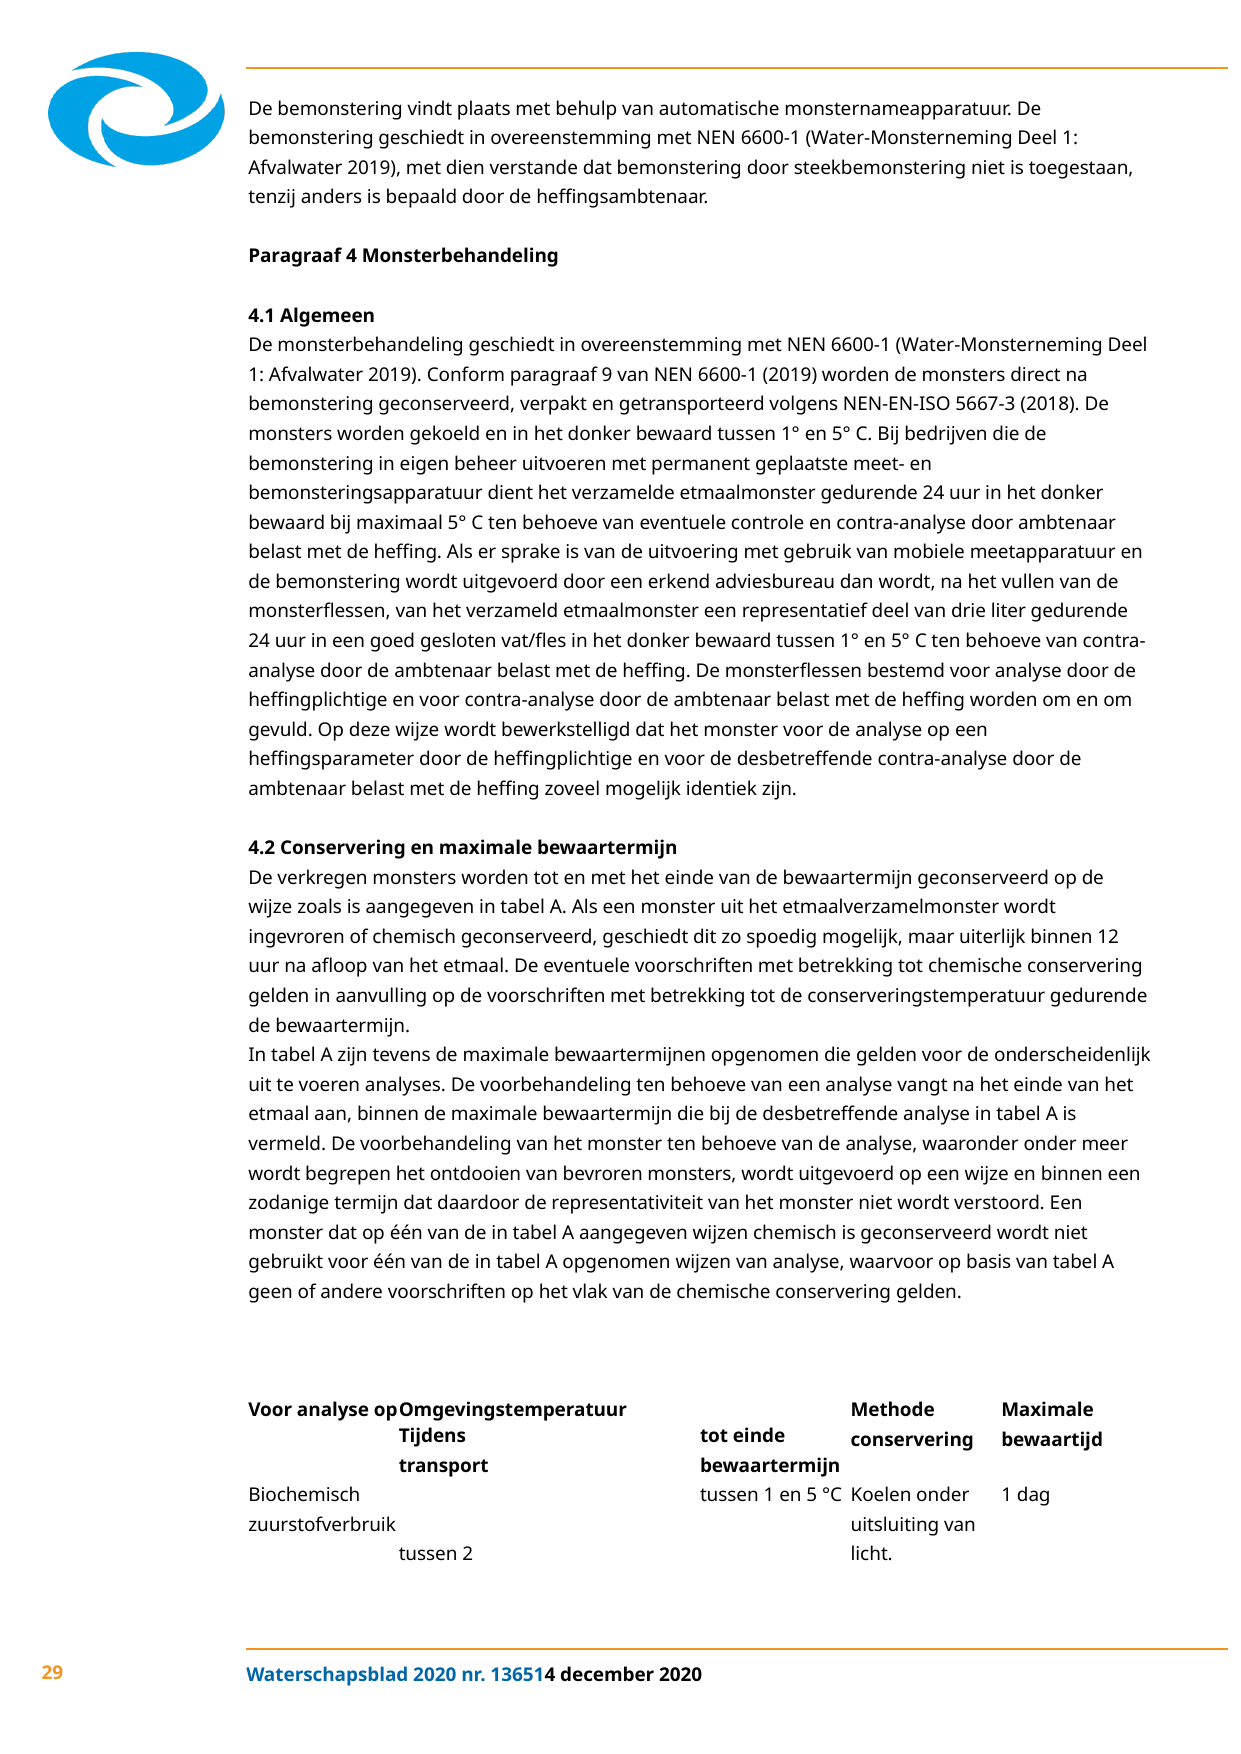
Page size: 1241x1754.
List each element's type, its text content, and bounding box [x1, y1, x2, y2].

table_cell tussen 1 en 5 °C [700, 1481, 850, 1566]
text De bemonstering vindt plaats met behulp van automatische monsternameapparatuur. De bemonstering geschiedt in overeenstemming met NEN 6600-1 (Water-Monsterneming Deel 1: Afvalwater 2019), met dien verstande dat bemonstering door steekbemonstering niet is toegestaan, tenzij anders is bepaald door de heffingsambtenaar. [248, 95, 1152, 209]
text Paragraaf 4 Monsterbehandeling [248, 243, 1152, 268]
table_cell Biochemisch zuurstofverbruik [248, 1481, 398, 1566]
table_cell tussen 2 [399, 1481, 700, 1566]
text In tabel A zijn tevens de maximale bewaartermijnen opgenomen die gelden voor de onderscheidenlijk uit te voeren analyses. De voorbehandeling ten behoeve van een analyse vangt na het einde van het etmaal aan, binnen de maximale bewaartermijn die bij de desbetreffende analyse in tabel A is vermeld. De voorbehandeling van het monster ten behoeve van de analyse, waaronder onder meer wordt begrepen het ontdooien van bevroren monsters, wordt uitgevoerd op een wijze en binnen een zodanige termijn dat daardoor de representativiteit van het monster niet wordt verstoord. Een monster dat op één van de in tabel A aangegeven wijzen chemisch is geconserveerd wordt niet gebruikt voor één van de in tabel A opgenomen wijzen van analyse, waarvoor op basis van tabel A geen of andere voorschriften op het vlak van de chemische conservering gelden. [248, 1041, 1152, 1304]
text 4.2 Conservering en maximale bewaartermijn [248, 834, 1152, 860]
text De monsterbehandeling geschiedt in overeenstemming met NEN 6600-1 (Water-Monsterneming Deel 1: Afvalwater 2019). Conform paragraaf 9 van NEN 6600-1 (2019) worden de monsters direct na bemonstering geconserveerd, verpakt en getransporteerd volgens NEN-EN-ISO 5667-3 (2018). De monsters worden gekoeld en in het donker bewaard tussen 1° en 5° C. Bij bedrijven die de bemonstering in eigen beheer uitvoeren met permanent geplaatste meet- en bemonsteringsapparatuur dient het verzamelde etmaalmonster gedurende 24 uur in het donker bewaard bij maximaal 5° C ten behoeve van eventuele controle en contra-analyse door ambtenaar belast met de heffing. Als er sprake is van de uitvoering met gebruik van mobiele meetapparatuur en de bemonstering wordt uitgevoerd door een erkend adviesbureau dan wordt, na het vullen van de monsterflessen, van het verzameld etmaalmonster een representatief deel van drie liter gedurende 24 uur in een goed gesloten vat/fles in het donker bewaard tussen 1° en 5° C ten behoeve van contra-analyse door de ambtenaar belast met de heffing. De monsterflessen bestemd voor analyse door de heffingplichtige en voor contra-analyse door de ambtenaar belast met de heffing worden om en om gevuld. Op deze wijze wordt bewerkstelligd dat het monster voor de analyse op een heffingsparameter door de heffingplichtige en voor de desbetreffende contra-analyse door de ambtenaar belast met de heffing zoveel mogelijk identiek zijn. [248, 331, 1152, 801]
table_header Omgevingstemperatuur [399, 1397, 850, 1422]
table_cell tot einde bewaartermijn [700, 1422, 850, 1481]
table_header Maximale bewaartijd [1001, 1397, 1152, 1481]
picture [41, 47, 231, 172]
text 4.1 Algemeen [248, 302, 1152, 328]
table_header Voor analyse op [248, 1397, 398, 1481]
table_cell Koelen onder uitsluiting van licht. [850, 1481, 1001, 1566]
table_header Methode conservering [850, 1397, 1001, 1481]
table_cell Tijdens transport [399, 1422, 700, 1481]
table_cell 1 dag [1001, 1481, 1152, 1566]
text De verkregen monsters worden tot en met het einde van de bewaartermijn geconserveerd op de wijze zoals is aangegeven in tabel A. Als een monster uit het etmaalverzamelmonster wordt ingevroren of chemisch geconserveerd, geschiedt dit zo spoedig mogelijk, maar uiterlijk binnen 12 uur na afloop van het etmaal. De eventuele voorschriften met betrekking tot chemische conservering gelden in aanvulling op de voorschriften met betrekking tot de conserveringstemperatuur gedurende de bewaartermijn. [248, 864, 1152, 1038]
